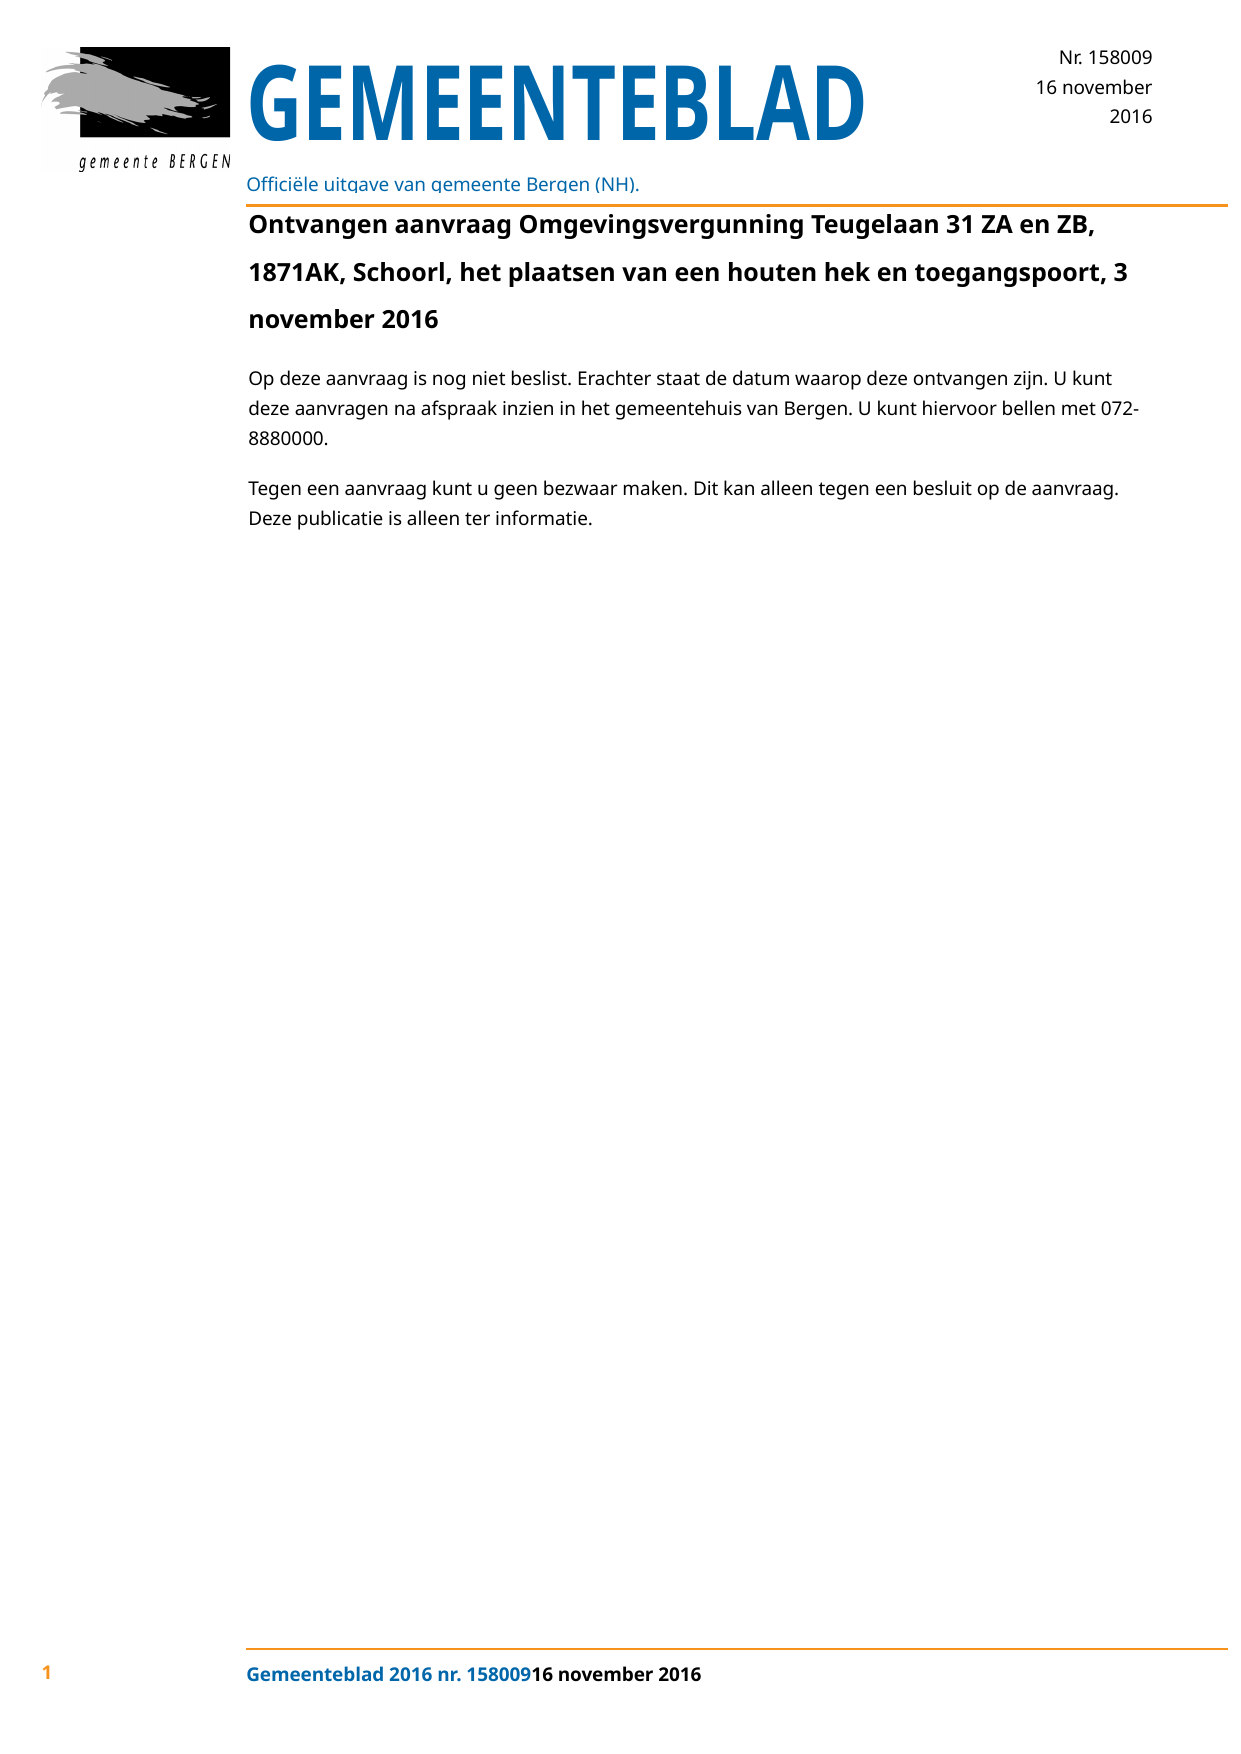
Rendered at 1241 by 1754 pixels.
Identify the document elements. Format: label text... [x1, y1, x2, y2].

text Ontvangen aanvraag Omgevingsvergunning Teugelaan 31 ZA en ZB, 1871AK, Schoorl, het plaatsen van een houten hek en toegangspoort, 3 november 2016 [248, 207, 1152, 336]
text Op deze aanvraag is nog niet beslist. Erachter staat de datum waarop deze ontvangen zijn. U kunt deze aanvragen na afspraak inzien in het gemeentehuis van Bergen. U kunt hiervoor bellen met 072-8880000. [248, 366, 1152, 450]
picture [41, 47, 231, 172]
text Tegen een aanvraag kunt u geen bezwaar maken. Dit kan alleen tegen een besluit op de aanvraag. Deze publicatie is alleen ter informatie. [248, 475, 1152, 530]
